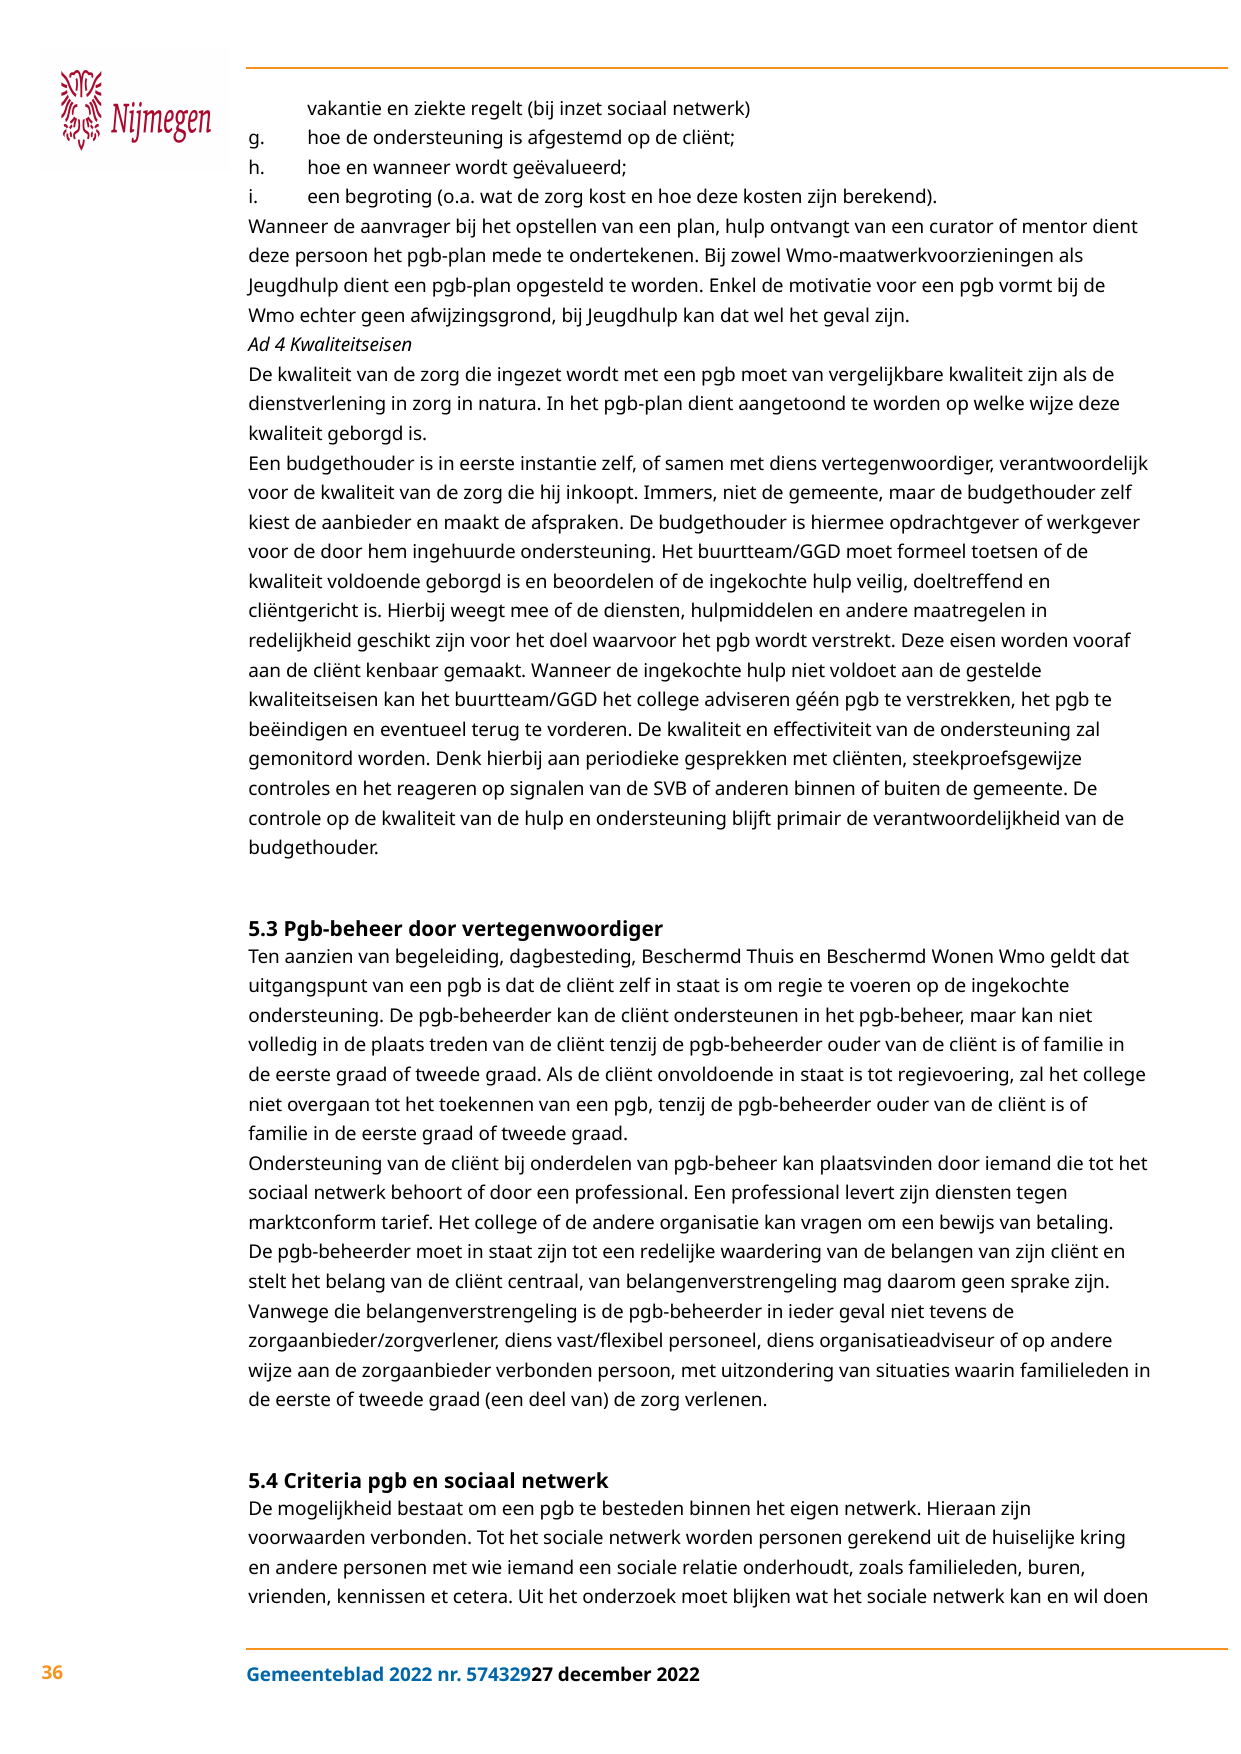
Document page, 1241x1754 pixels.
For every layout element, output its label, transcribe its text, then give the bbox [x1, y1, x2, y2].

text De mogelijkheid bestaat om een pgb te besteden binnen het eigen netwerk. Hieraan zijn voorwaarden verbonden. Tot het sociale netwerk worden personen gerekend uit de huiselijke kring en andere personen met wie iemand een sociale relatie onderhoudt, zoals familieleden, buren, vrienden, kennissen et cetera. Uit het onderzoek moet blijken wat het sociale netwerk kan en wil doen [248, 1495, 1152, 1609]
text Ondersteuning van de cliënt bij onderdelen van pgb-beheer kan plaatsvinden door iemand die tot het sociaal netwerk behoort of door een professional. Een professional levert zijn diensten tegen marktconform tarief. Het college of de andere organisatie kan vragen om een bewijs van betaling. [248, 1150, 1152, 1235]
picture [41, 47, 231, 172]
text Wanneer de aanvrager bij het opstellen van een plan, hulp ontvangt van een curator of mentor dient deze persoon het pgb-plan mede te ondertekenen. Bij zowel Wmo-maatwerkvoorzieningen als Jeugdhulp dient een pgb-plan opgesteld te worden. Enkel de motivatie voor een pgb vormt bij de Wmo echter geen afwijzingsgrond, bij Jeugdhulp kan dat wel het geval zijn. [248, 213, 1152, 328]
text Een budgethouder is in eerste instantie zelf, of samen met diens vertegenwoordiger, verantwoordelijk voor de kwaliteit van de zorg die hij inkoopt. Immers, niet de gemeente, maar de budgethouder zelf kiest de aanbieder en maakt de afspraken. De budgethouder is hiermee opdrachtgever of werkgever voor de door hem ingehuurde ondersteuning. Het buurtteam/GGD moet formeel toetsen of de kwaliteit voldoende geborgd is en beoordelen of de ingekochte hulp veilig, doeltreffend en cliëntgericht is. Hierbij weegt mee of de diensten, hulpmiddelen en andere maatregelen in redelijkheid geschikt zijn voor het doel waarvoor het pgb wordt verstrekt. Deze eisen worden vooraf aan de cliënt kenbaar gemaakt. Wanneer de ingekochte hulp niet voldoet aan de gestelde kwaliteitseisen kan het buurtteam/GGD het college adviseren géén pgb te verstrekken, het pgb te beëindigen en eventueel terug te vorderen. De kwaliteit en effectiviteit van de ondersteuning zal gemonitord worden. Denk hierbij aan periodieke gesprekken met cliënten, steekproefsgewijze controles en het reageren op signalen van de SVB of anderen binnen of buiten de gemeente. De controle op de kwaliteit van de hulp en ondersteuning blijft primair de verantwoordelijkheid van de budgethouder. [248, 450, 1152, 860]
list vakantie en ziekte regelt (bij inzet sociaal netwerk) [248, 95, 1152, 121]
text De kwaliteit van de zorg die ingezet wordt met een pgb moet van vergelijkbare kwaliteit zijn als de dienstverlening in zorg in natura. In het pgb-plan dient aangetoond te worden op welke wijze deze kwaliteit geborgd is. [248, 361, 1152, 446]
text 5.3 Pgb-beheer door vertegenwoordiger [248, 914, 1152, 943]
list hoe de ondersteuning is afgestemd op de cliënt; [248, 124, 1152, 150]
list hoe en wanneer wordt geëvalueerd; [248, 154, 1152, 180]
text Ad 4 Kwaliteitseisen [248, 331, 1152, 357]
text De pgb-beheerder moet in staat zijn tot een redelijke waardering van de belangen van zijn cliënt en stelt het belang van de cliënt centraal, van belangenverstrengeling mag daarom geen sprake zijn. Vanwege die belangenverstrengeling is de pgb-beheerder in ieder geval niet tevens de zorgaanbieder/zorgverlener, diens vast/flexibel personeel, diens organisatieadviseur of op andere wijze aan de zorgaanbieder verbonden persoon, met uitzondering van situaties waarin familieleden in de eerste of tweede graad (een deel van) de zorg verlenen. [248, 1239, 1152, 1412]
text Ten aanzien van begeleiding, dagbesteding, Beschermd Thuis en Beschermd Wonen Wmo geldt dat uitgangspunt van een pgb is dat de cliënt zelf in staat is om regie te voeren op de ingekochte ondersteuning. De pgb-beheerder kan de cliënt ondersteunen in het pgb-beheer, maar kan niet volledig in de plaats treden van de cliënt tenzij de pgb-beheerder ouder van de cliënt is of familie in de eerste graad of tweede graad. Als de cliënt onvoldoende in staat is tot regievoering, zal het college niet overgaan tot het toekennen van een pgb, tenzij de pgb-beheerder ouder van de cliënt is of familie in de eerste graad of tweede graad. [248, 943, 1152, 1146]
text 5.4 Criteria pgb en sociaal netwerk [248, 1467, 1152, 1495]
list een begroting (o.a. wat de zorg kost en hoe deze kosten zijn berekend). [248, 183, 1152, 209]
